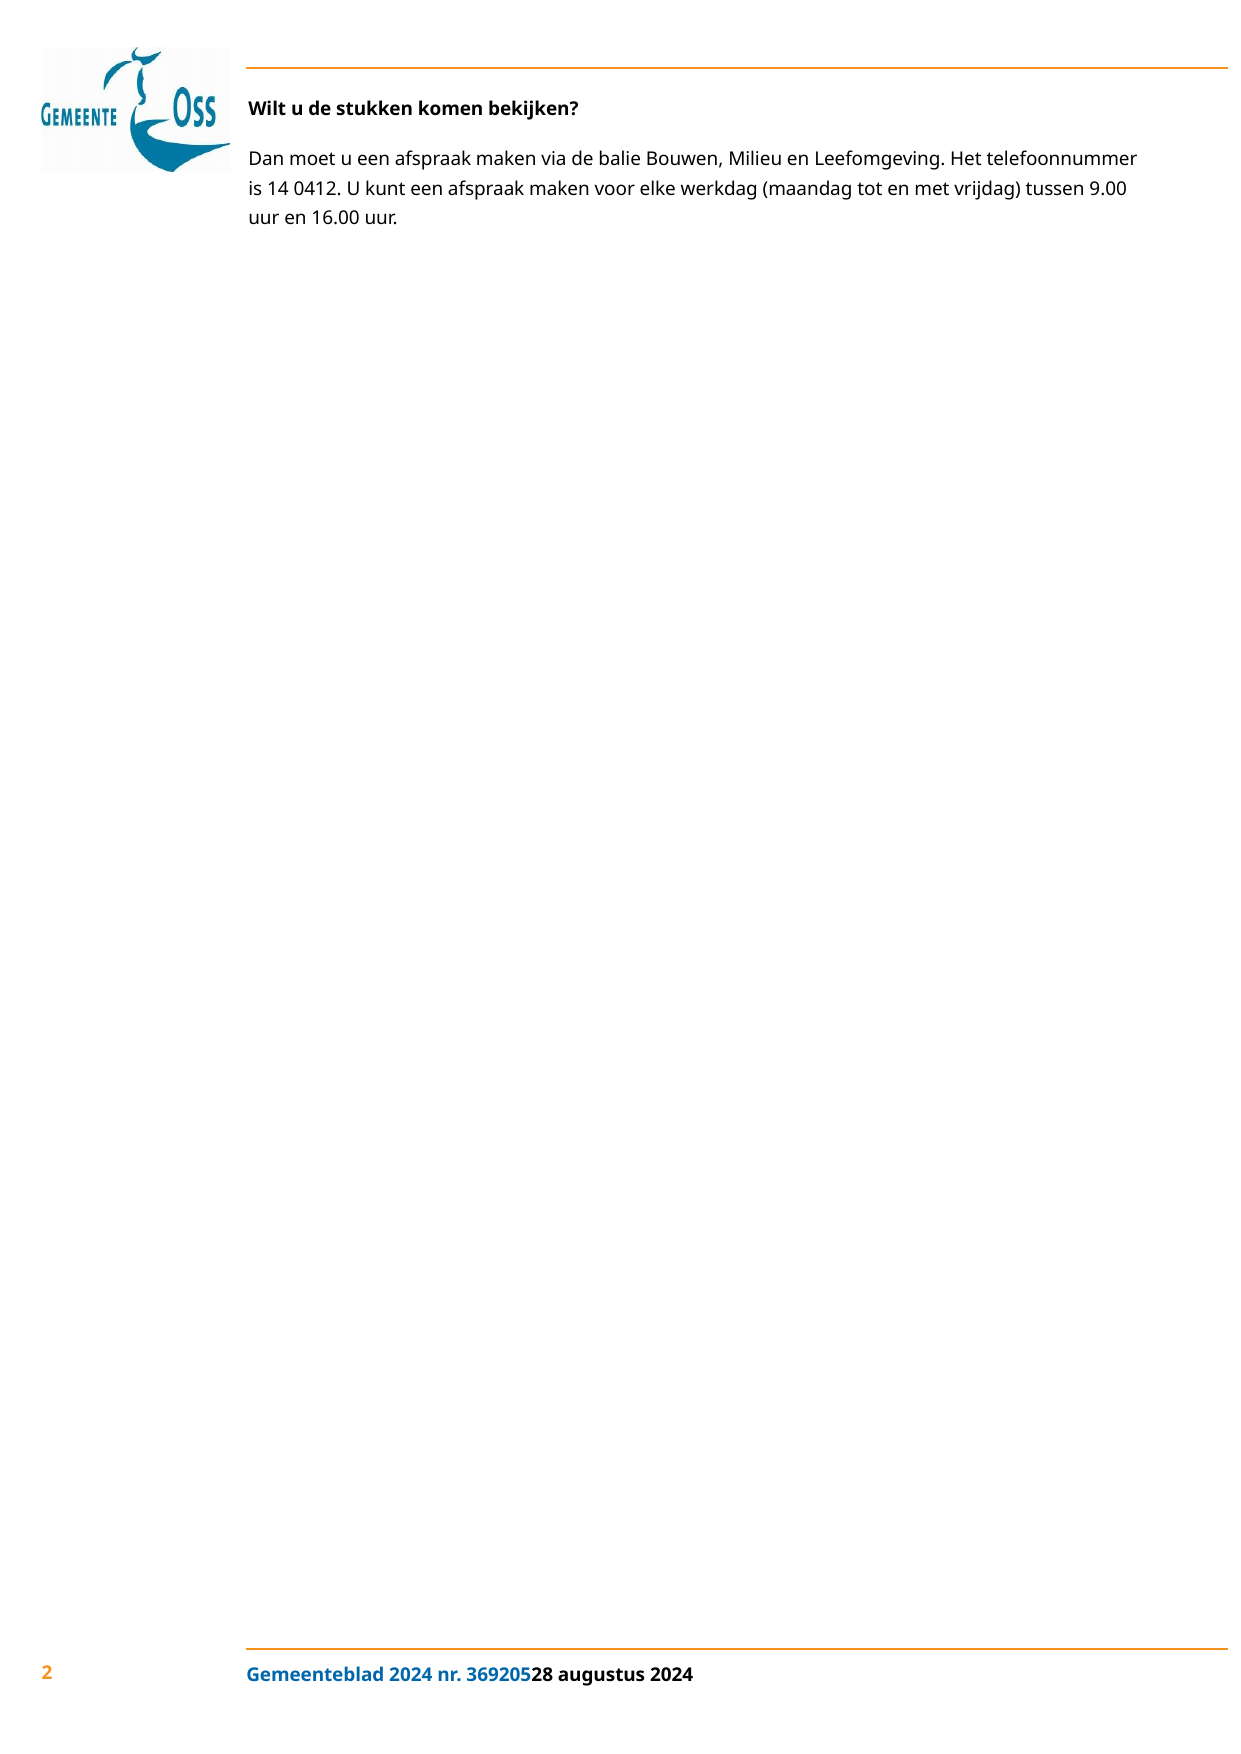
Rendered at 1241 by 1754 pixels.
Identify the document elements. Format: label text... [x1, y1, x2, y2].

text Wilt u de stukken komen bekijken? [248, 95, 1152, 121]
text Dan moet u een afspraak maken via de balie Bouwen, Milieu en Leefomgeving. Het telefoonnummer is 14 0412. U kunt een afspraak maken voor elke werkdag (maandag tot en met vrijdag) tussen 9.00 uur en 16.00 uur. [248, 145, 1152, 230]
picture [41, 47, 231, 172]
